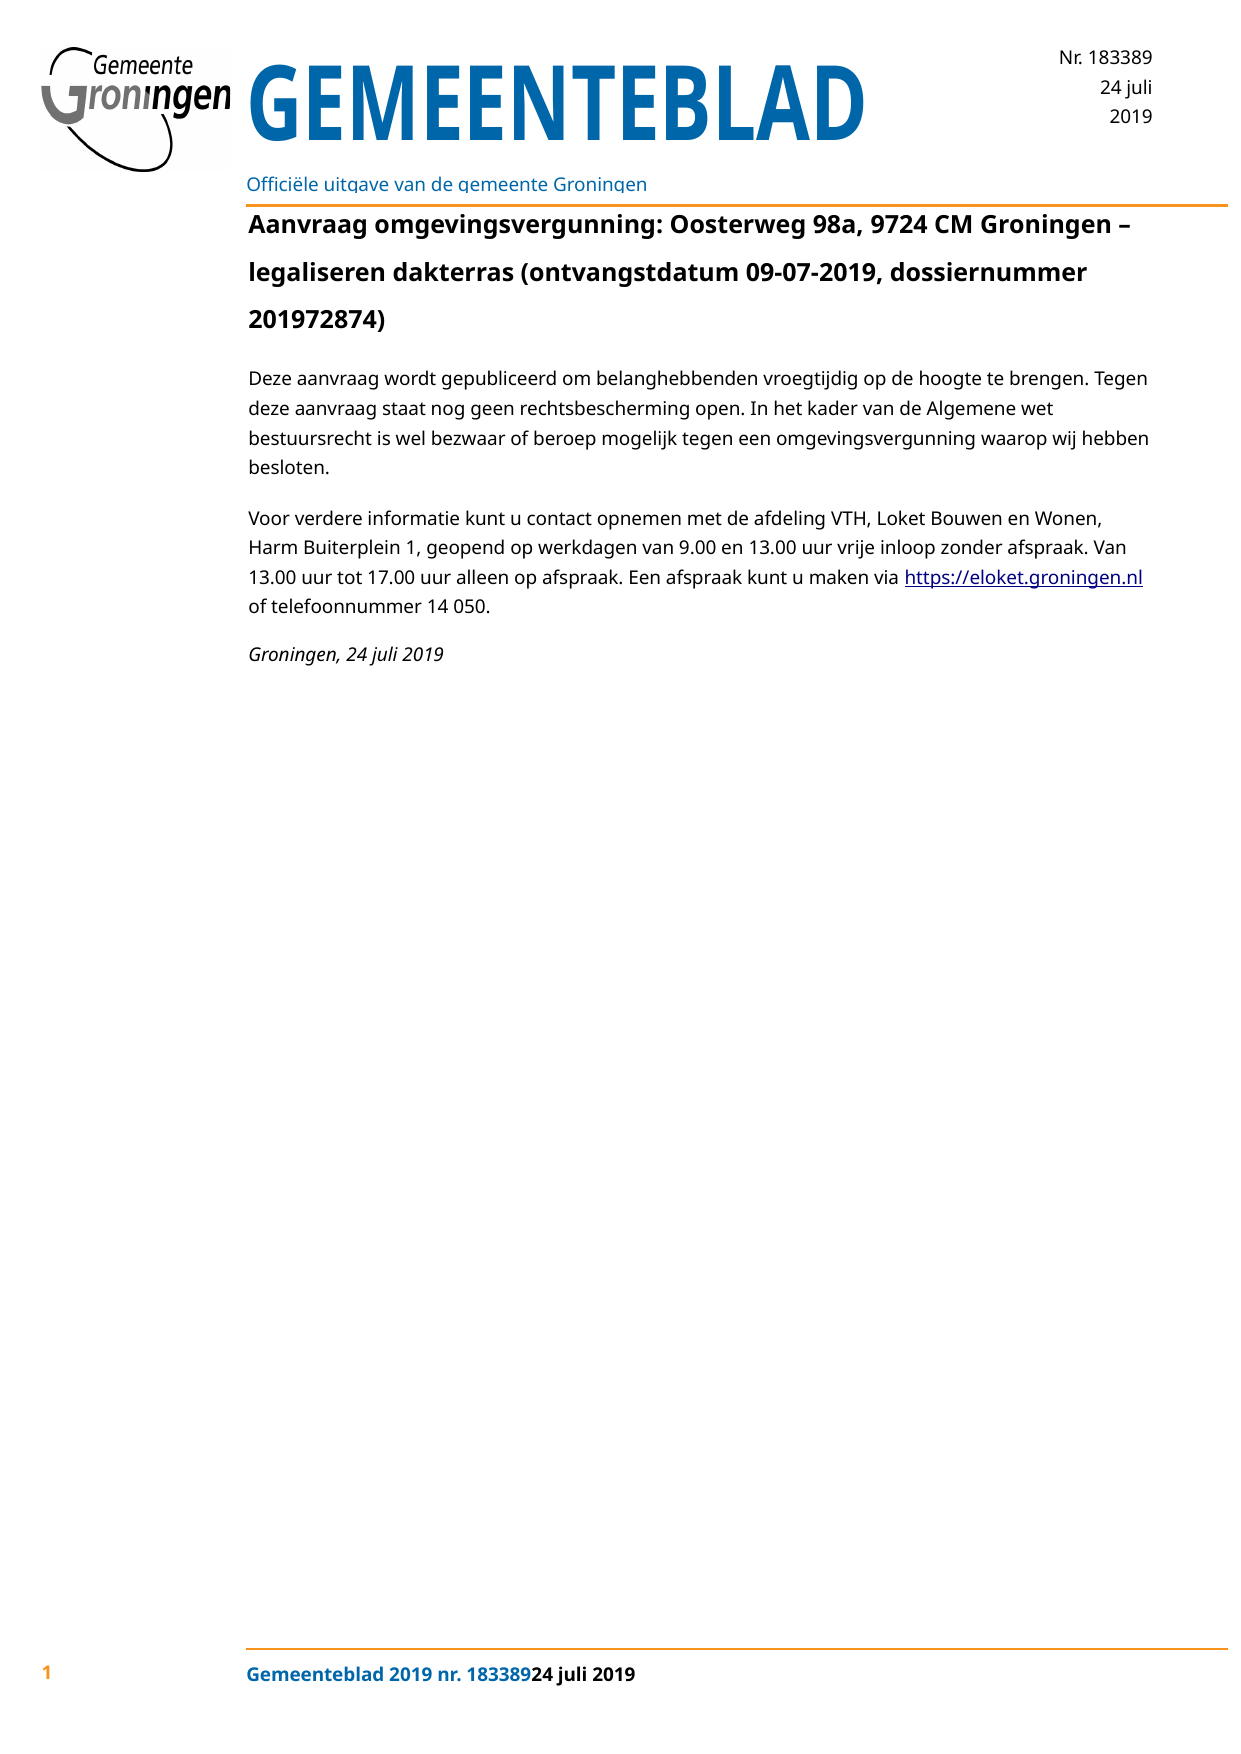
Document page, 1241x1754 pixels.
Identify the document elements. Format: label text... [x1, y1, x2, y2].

text Groningen, 24 juli 2019 [248, 641, 1152, 667]
text Voor verdere informatie kunt u contact opnemen met de afdeling VTH, Loket Bouwen en Wonen, Harm Buiterplein 1, geopend op werkdagen van 9.00 en 13.00 uur vrije inloop zonder afspraak. Van 13.00 uur tot 17.00 uur alleen op afspraak. Een afspraak kunt u maken via https://eloket.groningen.nl of telefoonnummer 14 050. [248, 505, 1152, 619]
picture [41, 47, 231, 172]
text Deze aanvraag wordt gepubliceerd om belanghebbenden vroegtijdig op de hoogte te brengen. Tegen deze aanvraag staat nog geen rechtsbescherming open. In het kader van de Algemene wet bestuursrecht is wel bezwaar of beroep mogelijk tegen een omgevingsvergunning waarop wij hebben besloten. [248, 366, 1152, 480]
text Aanvraag omgevingsvergunning: Oosterweg 98a, 9724 CM Groningen – legaliseren dakterras (ontvangstdatum 09-07-2019, dossiernummer 201972874) [248, 207, 1152, 336]
